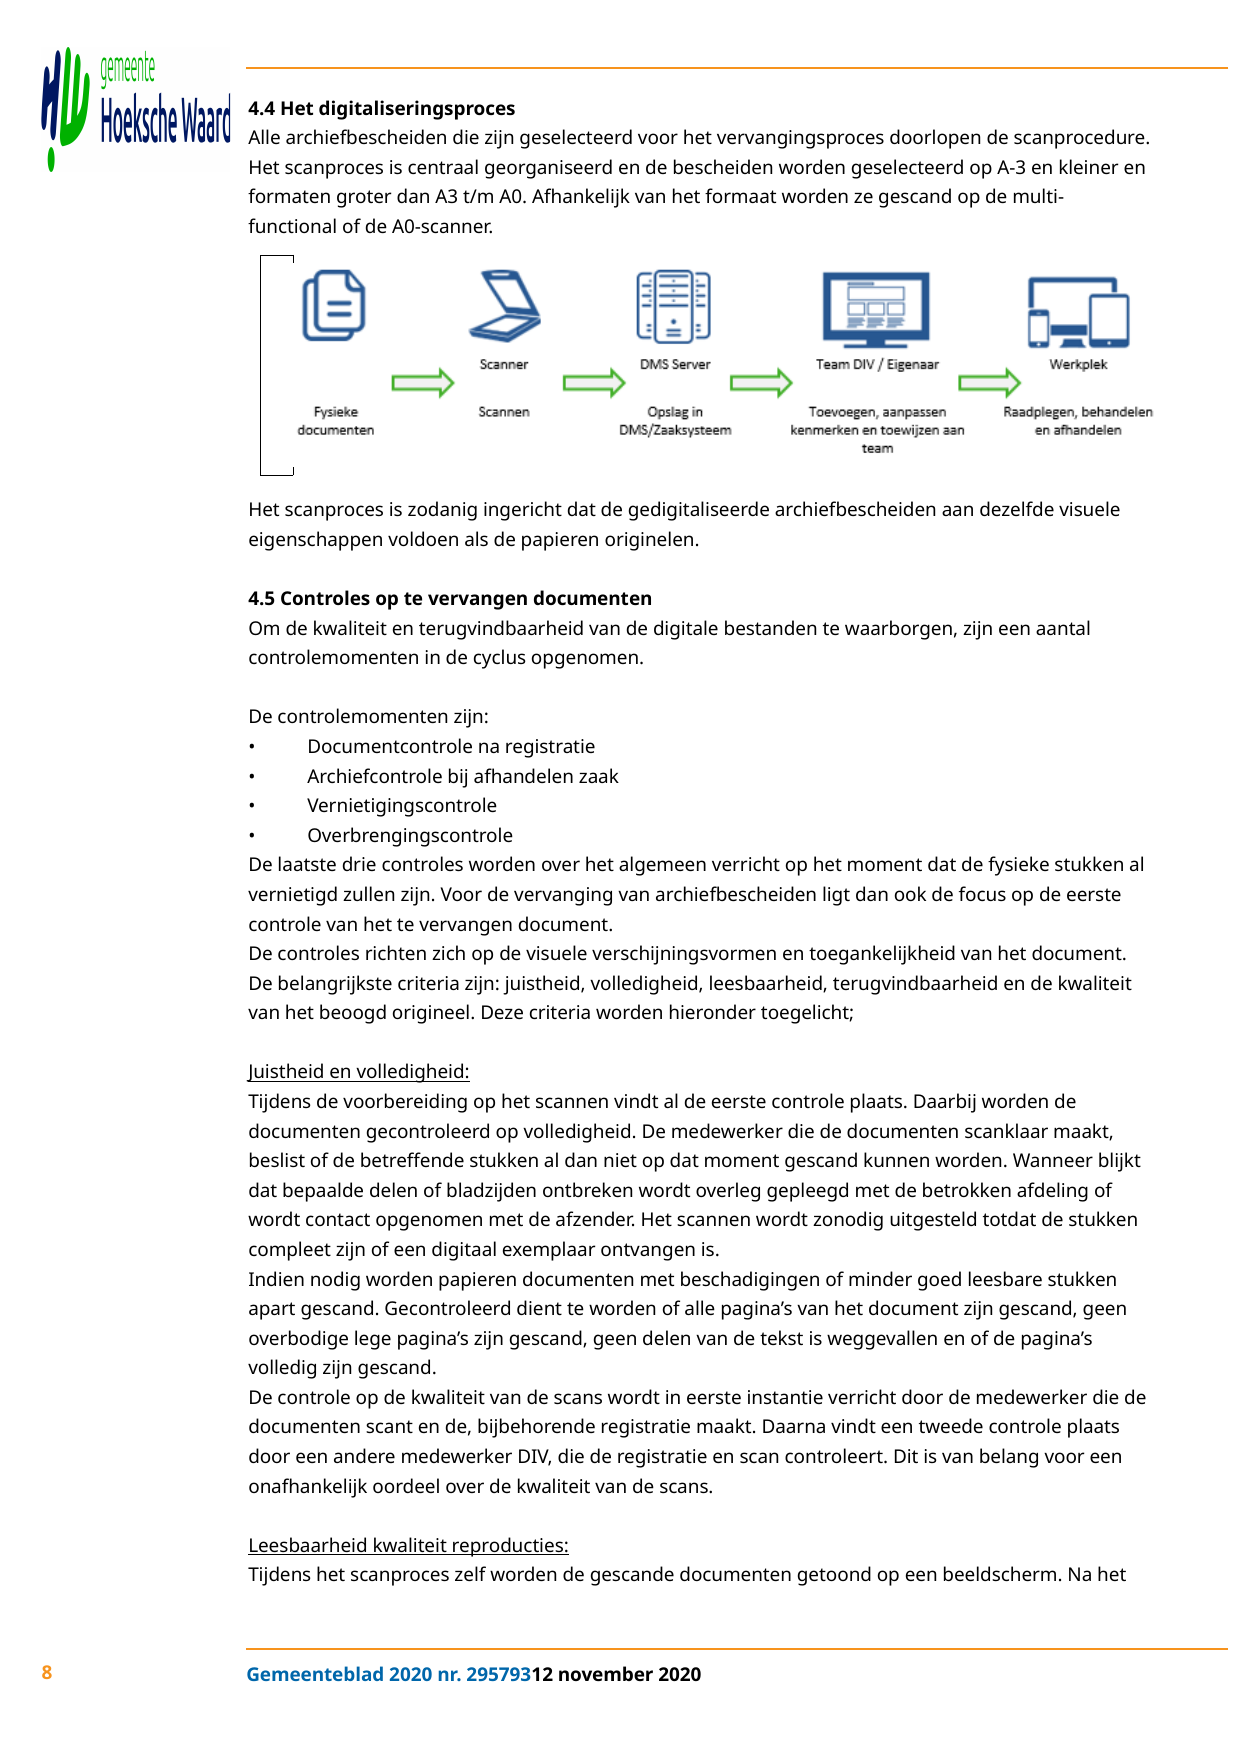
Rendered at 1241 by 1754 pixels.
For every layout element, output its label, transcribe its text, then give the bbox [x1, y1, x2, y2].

picture [268, 263, 1173, 467]
text De controlemomenten zijn: [248, 704, 1152, 729]
text Leesbaarheid kwaliteit reproducties: [248, 1532, 1152, 1558]
list Overbrengingscontrole [248, 822, 1152, 848]
text Indien nodig worden papieren documenten met beschadigingen of minder goed leesbare stukken apart gescand. Gecontroleerd dient te worden of alle pagina’s van het document zijn gescand, geen overbodige lege pagina’s zijn gescand, geen delen van de tekst is weggevallen en of de pagina’s volledig zijn gescand. [248, 1266, 1152, 1380]
text Het scanproces is zodanig ingericht dat de gedigitaliseerde archiefbescheiden aan dezelfde visuele eigenschappen voldoen als de papieren originelen. [248, 497, 1152, 552]
text De laatste drie controles worden over het algemeen verricht op het moment dat de fysieke stukken al vernietigd zullen zijn. Voor de vervanging van archiefbescheiden ligt dan ook de focus op de eerste controle van het te vervangen document. [248, 852, 1152, 937]
text 4.5 Controles op te vervangen documenten [248, 585, 1152, 611]
text 4.4 Het digitaliseringsproces [248, 95, 1152, 121]
text Tijdens de voorbereiding op het scannen vindt al de eerste controle plaats. Daarbij worden de documenten gecontroleerd op volledigheid. De medewerker die de documenten scanklaar maakt, beslist of de betreffende stukken al dan niet op dat moment gescand kunnen worden. Wanneer blijkt dat bepaalde delen of bladzijden ontbreken wordt overleg gepleegd met de betrokken afdeling of wordt contact opgenomen met de afzender. Het scannen wordt zonodig uitgesteld totdat de stukken compleet zijn of een digitaal exemplaar ontvangen is. [248, 1088, 1152, 1262]
text Om de kwaliteit en terugvindbaarheid van de digitale bestanden te waarborgen, zijn een aantal controlemomenten in de cyclus opgenomen. [248, 615, 1152, 670]
text De controles richten zich op de visuele verschijningsvormen en toegankelijkheid van het document. De belangrijkste criteria zijn: juistheid, volledigheid, leesbaarheid, terugvindbaarheid en de kwaliteit van het beoogd origineel. Deze criteria worden hieronder toegelicht; [248, 940, 1152, 1025]
text De controle op de kwaliteit van de scans wordt in eerste instantie verricht door de medewerker die de documenten scant en de, bijbehorende registratie maakt. Daarna vindt een tweede controle plaats door een andere medewerker DIV, die de registratie en scan controleert. Dit is van belang voor een onafhankelijk oordeel over de kwaliteit van de scans. [248, 1384, 1152, 1499]
text Juistheid en volledigheid: [248, 1059, 1152, 1084]
list Archiefcontrole bij afhandelen zaak [248, 763, 1152, 789]
list Documentcontrole na registratie [248, 733, 1152, 759]
list Vernietigingscontrole [248, 792, 1152, 818]
picture [41, 47, 231, 172]
text Alle archiefbescheiden die zijn geselecteerd voor het vervangingsproces doorlopen de scanprocedure. Het scanproces is centraal georganiseerd en de bescheiden worden geselecteerd op A-3 en kleiner en formaten groter dan A3 t/m A0. Afhankelijk van het formaat worden ze gescand op de multi-functional of de A0-scanner. [248, 124, 1152, 239]
text Tijdens het scanproces zelf worden de gescande documenten getoond op een beeldscherm. Na het [248, 1562, 1152, 1587]
